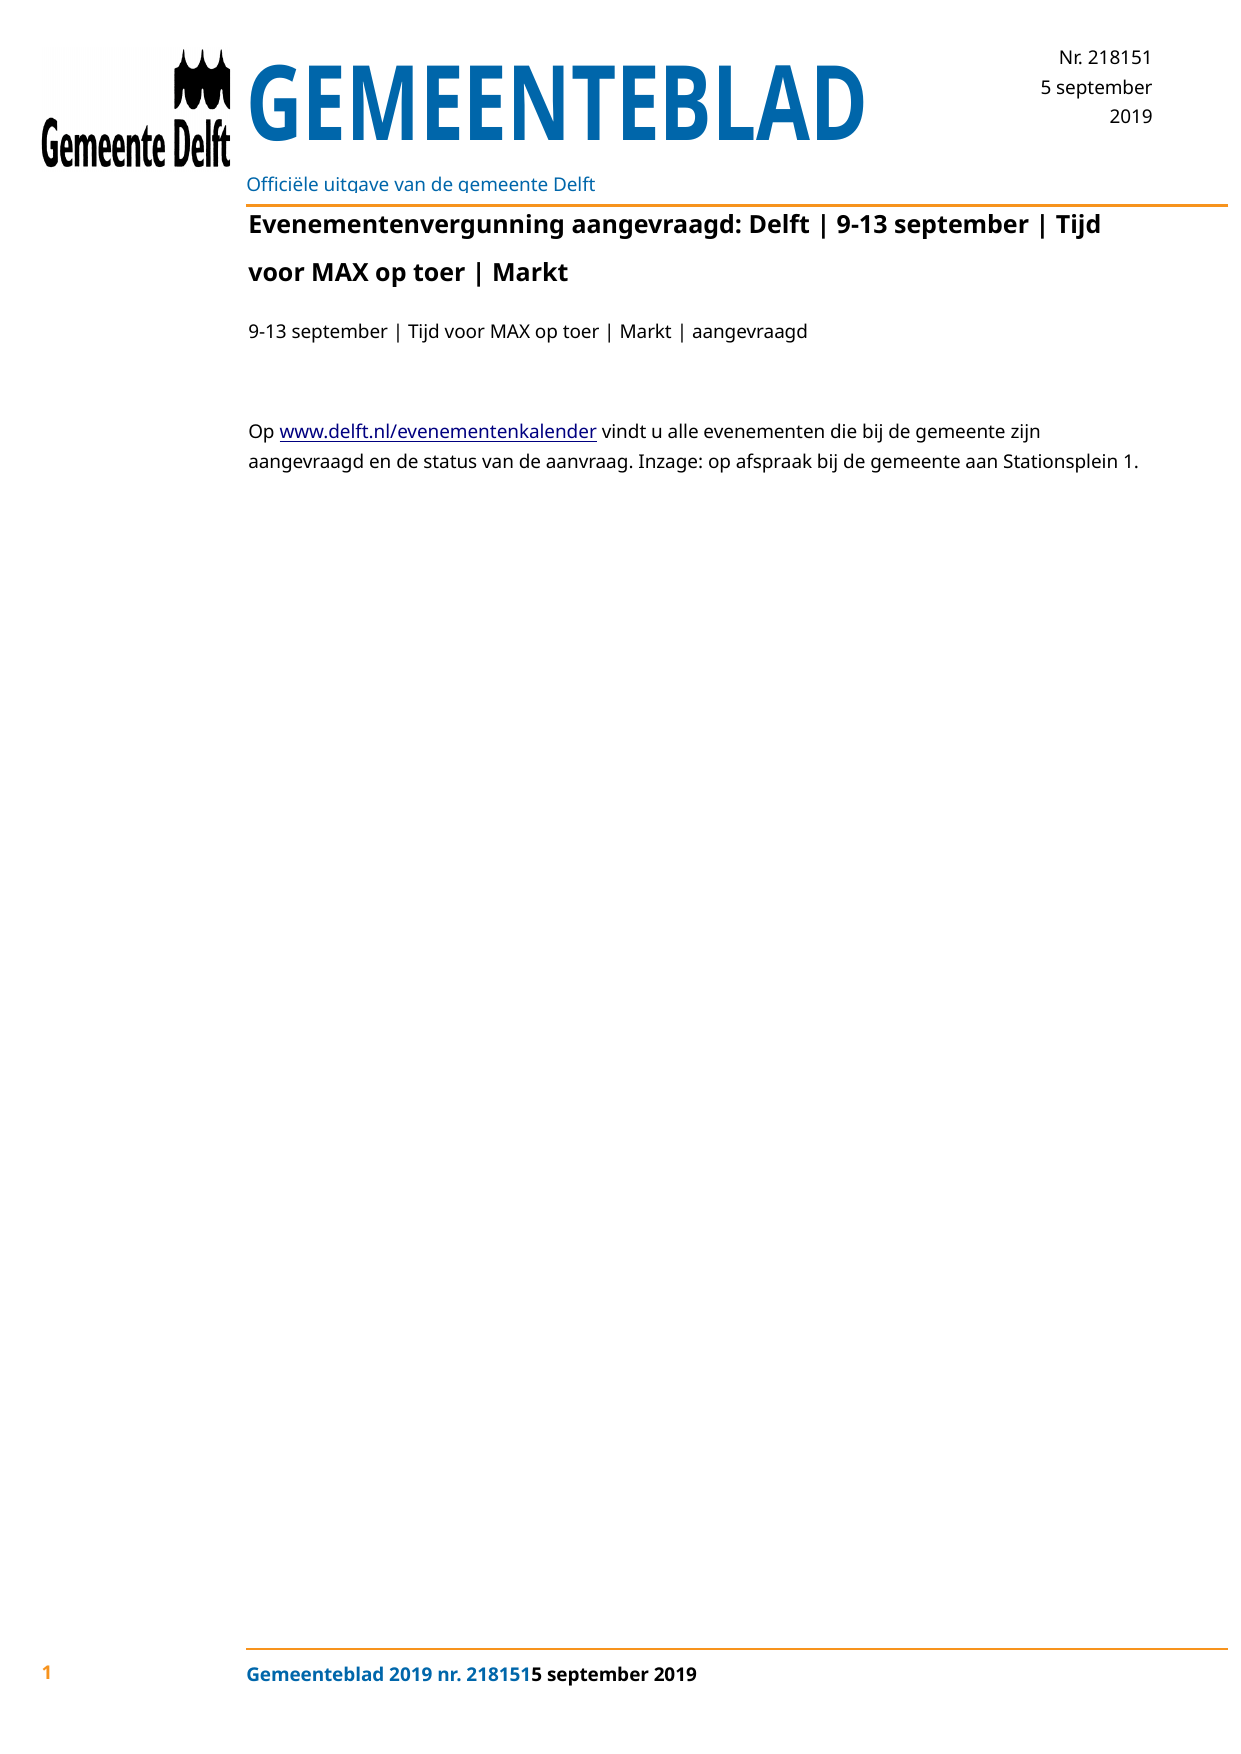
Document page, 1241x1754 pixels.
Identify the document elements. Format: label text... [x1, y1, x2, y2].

picture [41, 47, 231, 172]
text Op www.delft.nl/evenementenkalender vindt u alle evenementen die bij de gemeente zijn aangevraagd en de status van de aanvraag. Inzage: op afspraak bij de gemeente aan Stationsplein 1. [248, 419, 1152, 474]
text Evenementenvergunning aangevraagd: Delft | 9-13 september | Tijd voor MAX op toer | Markt [248, 207, 1152, 288]
text 9-13 september | Tijd voor MAX op toer | Markt | aangevraagd [248, 318, 1152, 344]
